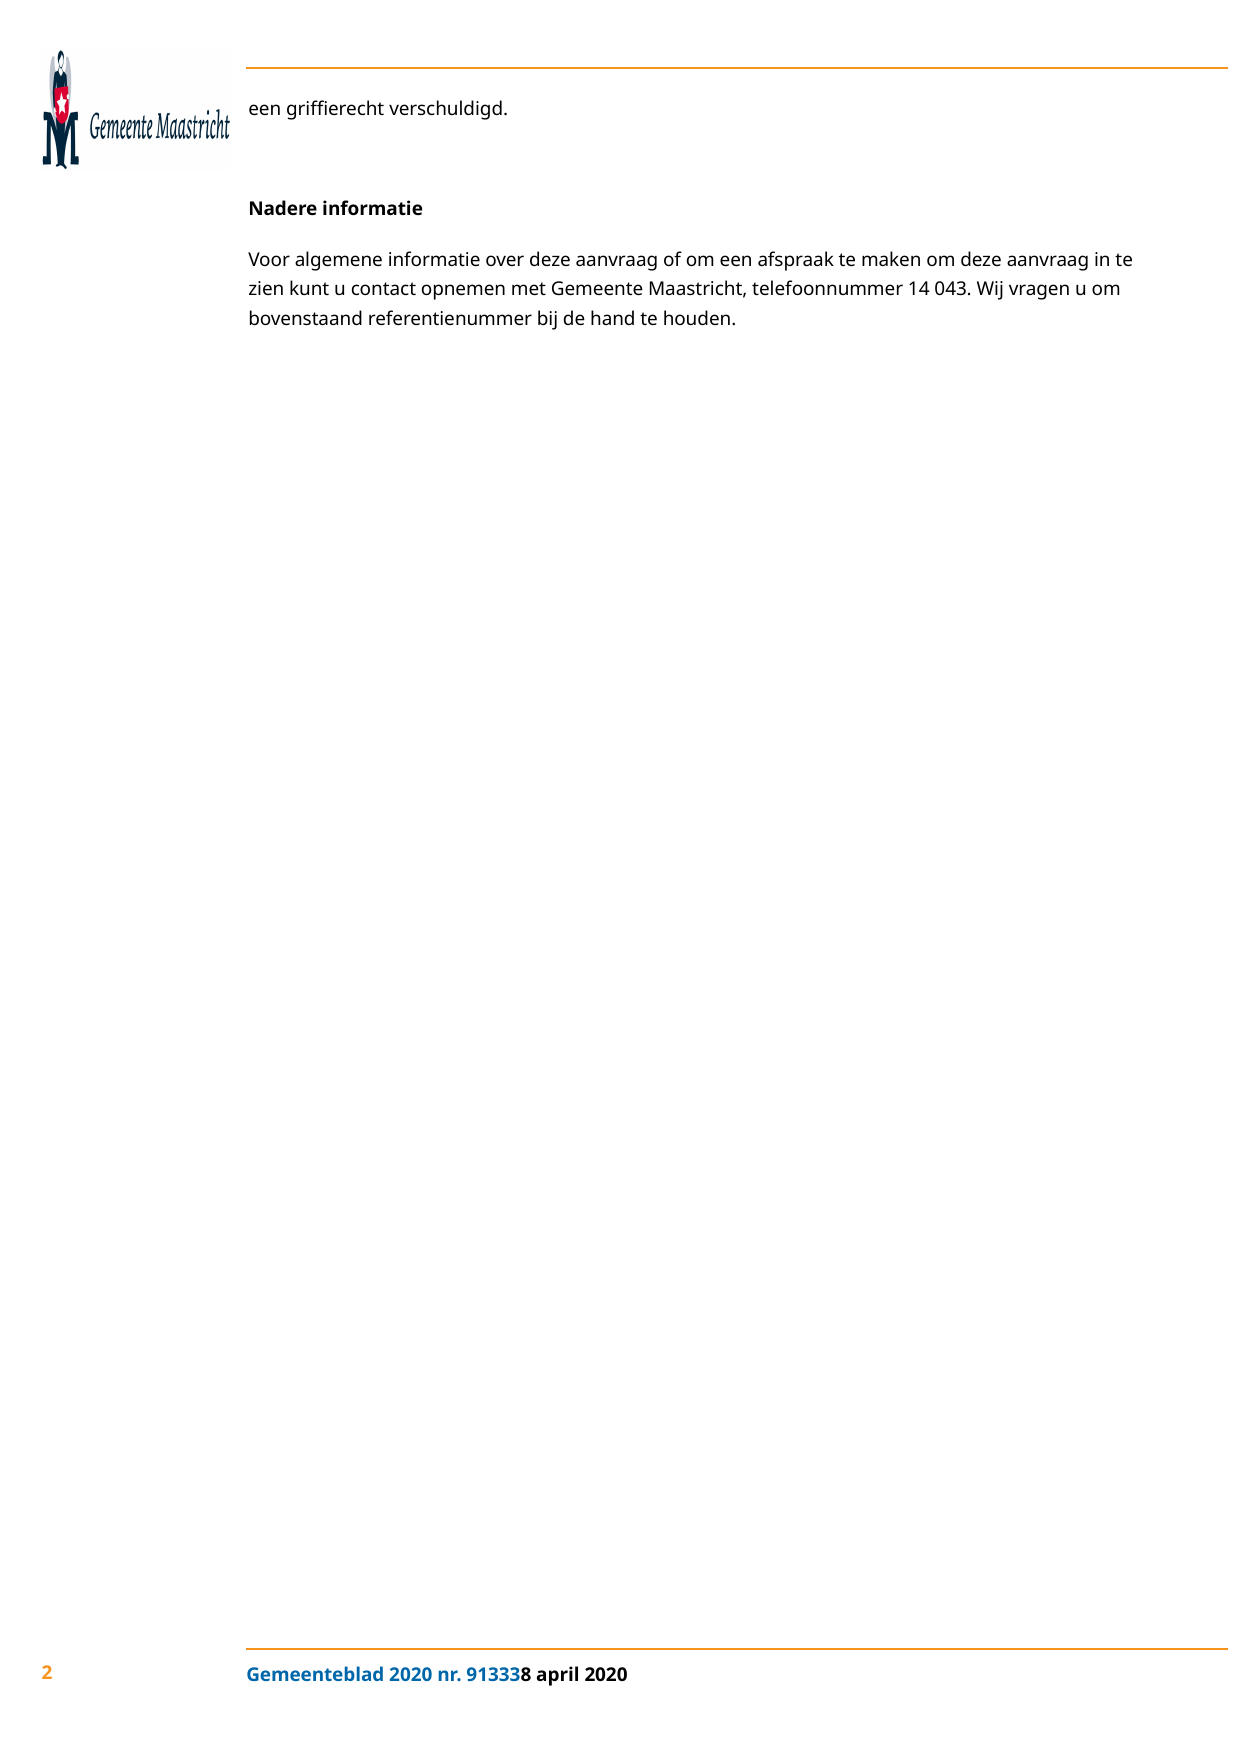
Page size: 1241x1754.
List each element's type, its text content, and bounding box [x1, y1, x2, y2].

text Nadere informatie [248, 196, 1152, 221]
picture [41, 47, 231, 172]
text Voor algemene informatie over deze aanvraag of om een afspraak te maken om deze aanvraag in te zien kunt u contact opnemen met Gemeente Maastricht, telefoonnummer 14 043. Wij vragen u om bovenstaand referentienummer bij de hand te houden. [248, 246, 1152, 331]
text een griffierecht verschuldigd. [248, 95, 1152, 121]
